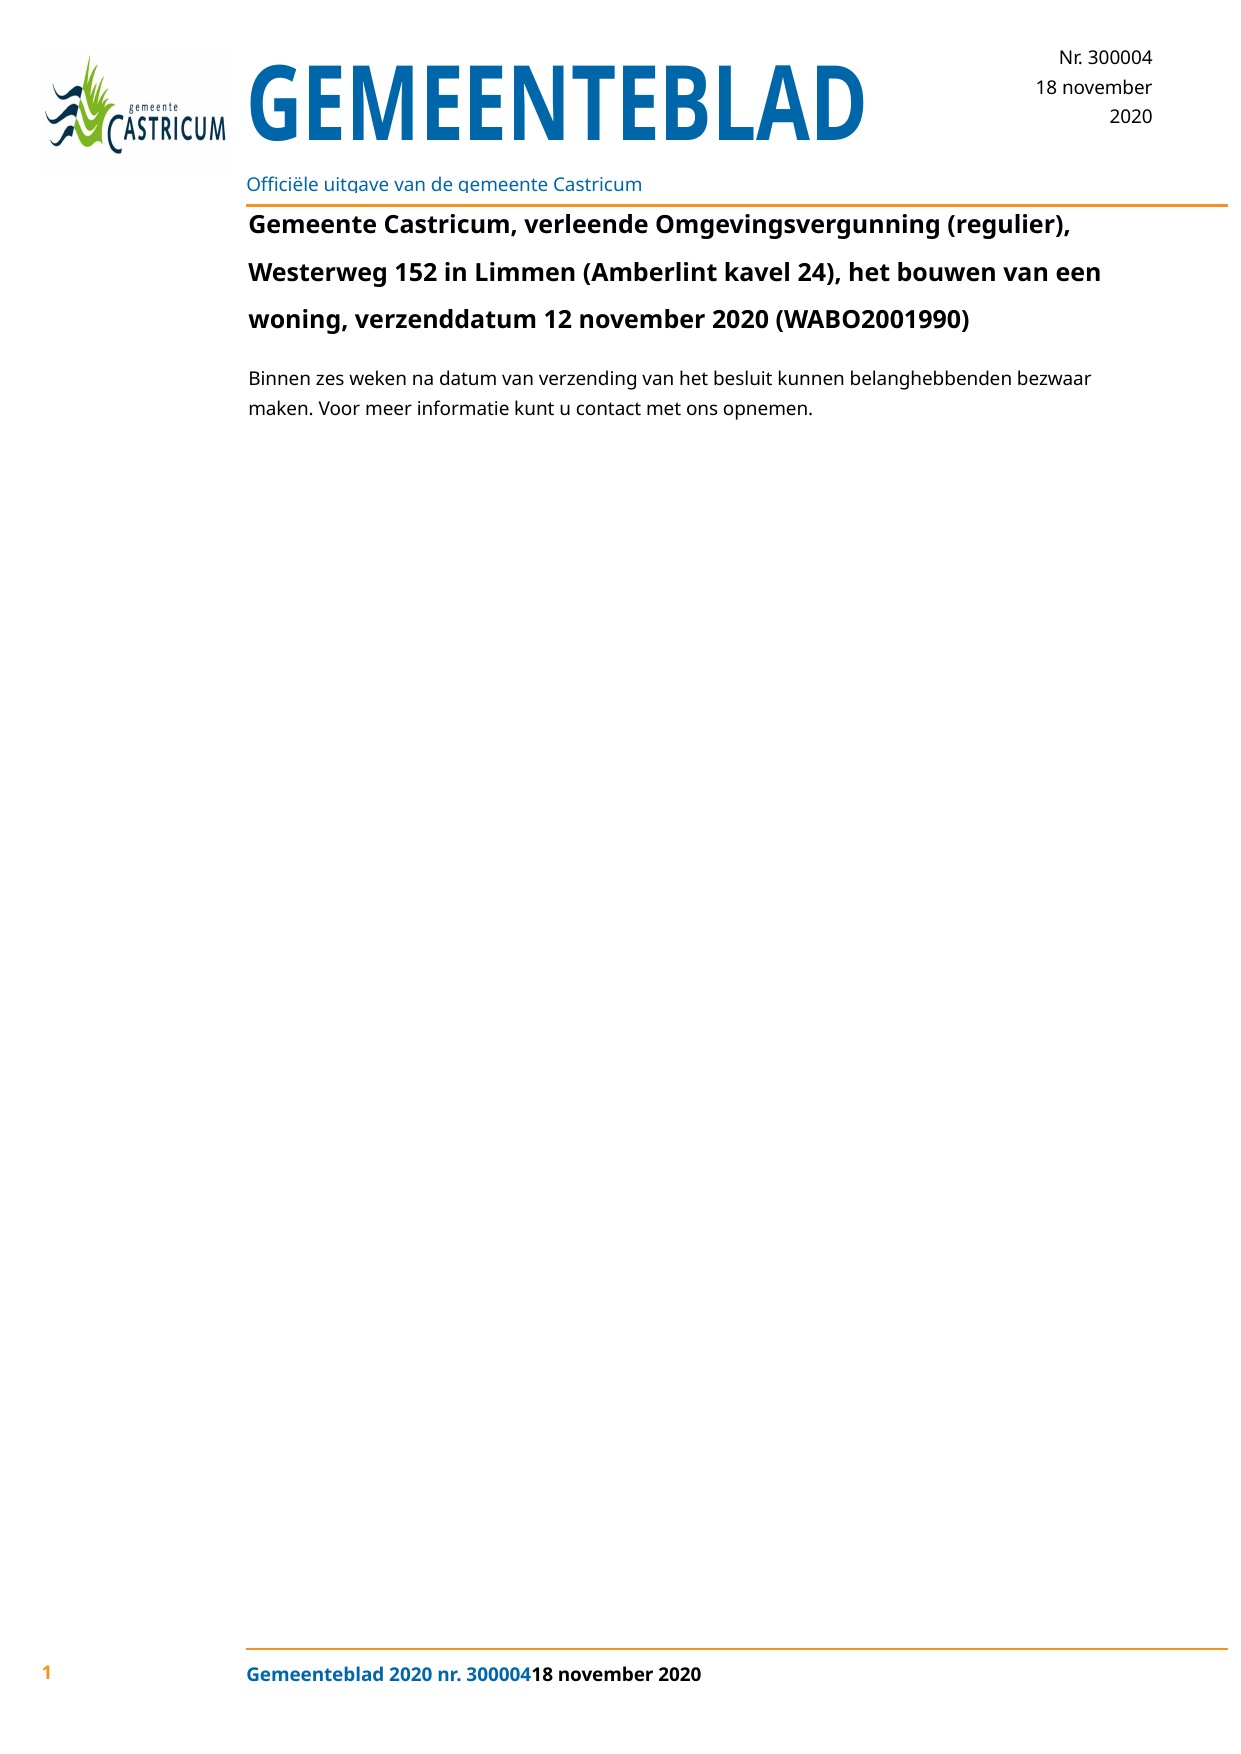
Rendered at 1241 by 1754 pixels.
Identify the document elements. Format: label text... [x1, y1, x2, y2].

text Binnen zes weken na datum van verzending van het besluit kunnen belanghebbenden bezwaar maken. Voor meer informatie kunt u contact met ons opnemen. [248, 366, 1152, 421]
text Gemeente Castricum, verleende Omgevingsvergunning (regulier), Westerweg 152 in Limmen (Amberlint kavel 24), het bouwen van een woning, verzenddatum 12 november 2020 (WABO2001990) [248, 207, 1152, 336]
picture [41, 47, 231, 172]
